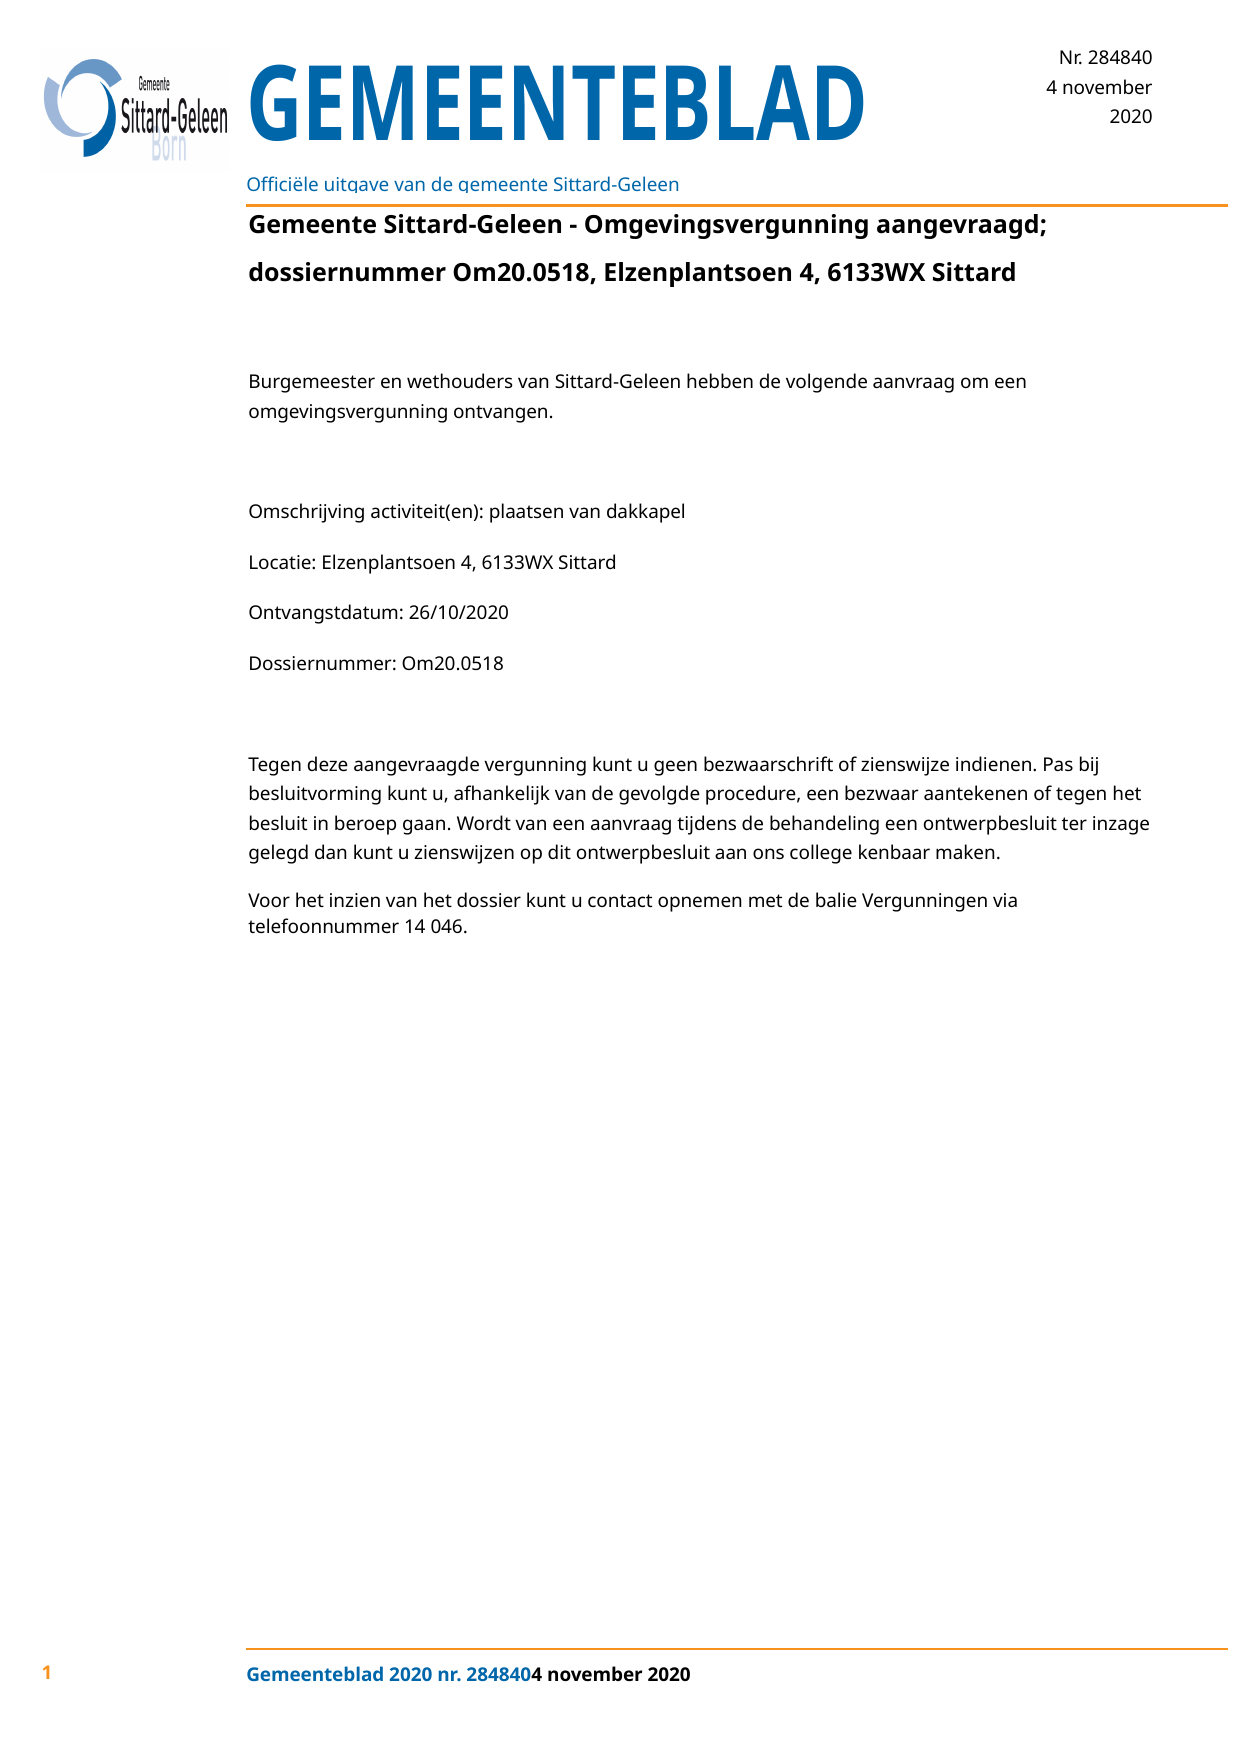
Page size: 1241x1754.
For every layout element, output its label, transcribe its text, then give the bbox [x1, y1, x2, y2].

text Burgemeester en wethouders van Sittard-Geleen hebben de volgende aanvraag om een omgevingsvergunning ontvangen. [248, 368, 1152, 424]
text Omschrijving activiteit(en): plaatsen van dakkapel [248, 499, 1152, 524]
text Dossiernummer: Om20.0518 [248, 650, 1152, 676]
text Locatie: Elzenplantsoen 4, 6133WX Sittard [248, 549, 1152, 575]
picture [41, 47, 231, 172]
text Tegen deze aangevraagde vergunning kunt u geen bezwaarschrift of zienswijze indienen. Pas bij besluitvorming kunt u, afhankelijk van de gevolgde procedure, een bezwaar aantekenen of tegen het besluit in beroep gaan. Wordt van een aanvraag tijdens de behandeling een ontwerpbesluit ter inzage gelegd dan kunt u zienswijzen op dit ontwerpbesluit aan ons college kenbaar maken. [248, 751, 1152, 865]
text Voor het inzien van het dossier kunt u contact opnemen met de balie Vergunningen via telefoonnummer 14 046. [248, 887, 1152, 939]
text Ontvangstdatum: 26/10/2020 [248, 599, 1152, 625]
text Gemeente Sittard-Geleen - Omgevingsvergunning aangevraagd; dossiernummer Om20.0518, Elzenplantsoen 4, 6133WX Sittard [248, 207, 1152, 288]
